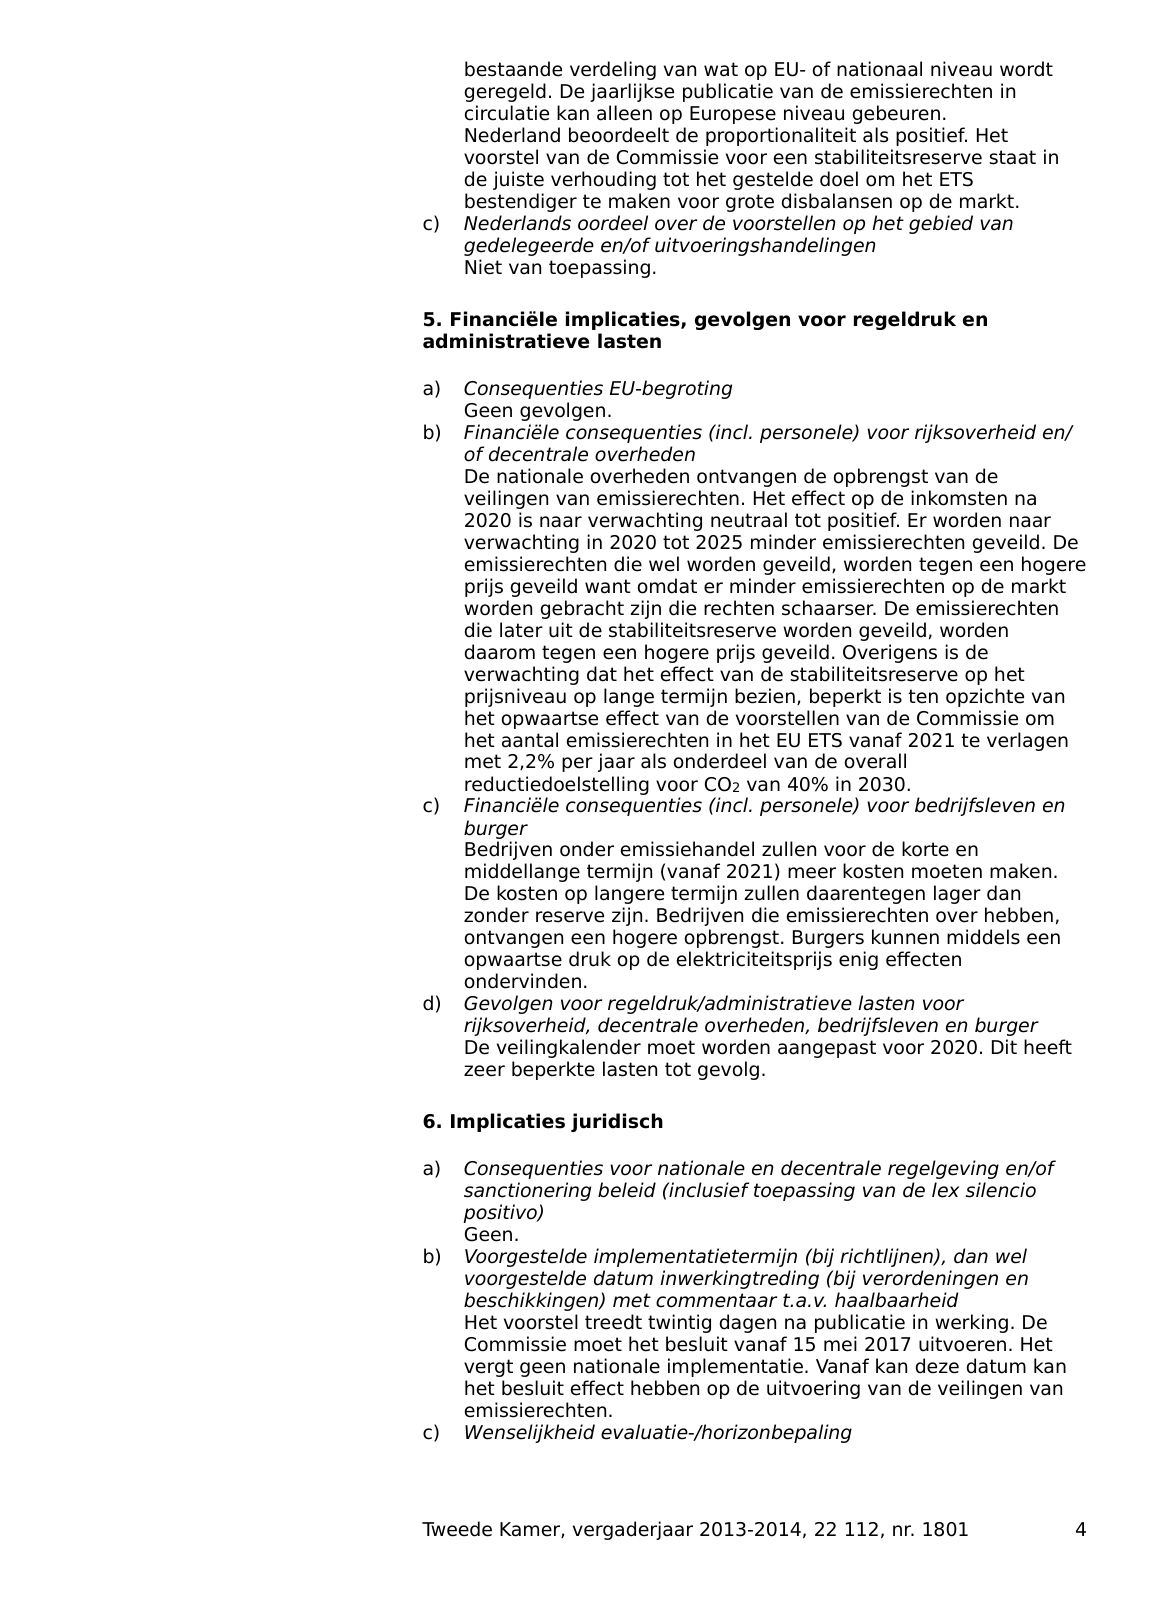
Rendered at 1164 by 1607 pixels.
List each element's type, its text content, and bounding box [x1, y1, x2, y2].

subtitle 6. Implicaties juridisch [422, 1111, 1087, 1133]
text De nationale overheden ontvangen de opbrengst van de veilingen van emissierechten. Het effect op de inkomsten na 2020 is naar verwachting neutraal tot positief. Er worden naar verwachting in 2020 tot 2025 minder emissierechten geveild. De emissierechten die wel worden geveild, worden tegen een hogere prijs geveild want omdat er minder emissierechten op de markt worden gebracht zijn die rechten schaarser. De emissierechten die later uit de stabiliteitsreserve worden geveild, worden daarom tegen een hogere prijs geveild. Overigens is de verwachting dat het effect van de stabiliteitsreserve op het prijsniveau op lange termijn bezien, beperkt is ten opzichte van het opwaartse effect van de voorstellen van de Commissie om het aantal emissierechten in het EU ETS vanaf 2021 te verlagen met 2,2% per jaar als onderdeel van de overall reductiedoelstelling voor CO2 van 40% in 2030. [464, 466, 1087, 795]
text Geen. [464, 1224, 1087, 1246]
text c) Nederlands oordeel over de voorstellen op het gebied van gedelegeerde en/of uitvoeringshandelingen [422, 213, 1087, 257]
text Geen gevolgen. [464, 400, 1087, 422]
text b) Voorgestelde implementatietermijn (bij richtlijnen), dan wel voorgestelde datum inwerkingtreding (bij verordeningen en beschikkingen) met commentaar t.a.v. haalbaarheid [422, 1246, 1087, 1312]
text bestaande verdeling van wat op EU- of nationaal niveau wordt geregeld. De jaarlijkse publicatie van de emissierechten in circulatie kan alleen op Europese niveau gebeuren. [464, 59, 1087, 125]
text a) Consequenties voor nationale en decentrale regelgeving en/of sanctionering beleid (inclusief toepassing van de lex silencio positivo) [422, 1158, 1087, 1224]
text De veilingkalender moet worden aangepast voor 2020. Dit heeft zeer beperkte lasten tot gevolg. [464, 1037, 1087, 1081]
text b) Financiële consequenties (incl. personele) voor rijksoverheid en/ of decentrale overheden [422, 422, 1087, 466]
text Niet van toepassing. [464, 257, 1087, 279]
text a) Consequenties EU-begroting [422, 378, 1087, 400]
text d) Gevolgen voor regeldruk/administratieve lasten voor rijksoverheid, decentrale overheden, bedrijfsleven en burger [422, 993, 1087, 1037]
text c) Financiële consequenties (incl. personele) voor bedrijfsleven en burger [422, 795, 1087, 839]
text Nederland beoordeelt de proportionaliteit als positief. Het voorstel van de Commissie voor een stabiliteitsreserve staat in de juiste verhouding tot het gestelde doel om het ETS bestendiger te maken voor grote disbalansen op de markt. [464, 125, 1087, 213]
text Het voorstel treedt twintig dagen na publicatie in werking. De Commissie moet het besluit vanaf 15 mei 2017 uitvoeren. Het vergt geen nationale implementatie. Vanaf kan deze datum kan het besluit effect hebben op de uitvoering van de veilingen van emissierechten. [464, 1312, 1087, 1422]
text c) Wenselijkheid evaluatie-/horizonbepaling [422, 1422, 1087, 1444]
subtitle 5. Financiële implicaties, gevolgen voor regeldruk en administratieve lasten [422, 309, 1087, 353]
text Bedrijven onder emissiehandel zullen voor de korte en middellange termijn (vanaf 2021) meer kosten moeten maken. De kosten op langere termijn zullen daarentegen lager dan zonder reserve zijn. Bedrijven die emissierechten over hebben, ontvangen een hogere opbrengst. Burgers kunnen middels een opwaartse druk op de elektriciteitsprijs enig effecten ondervinden. [464, 839, 1087, 993]
